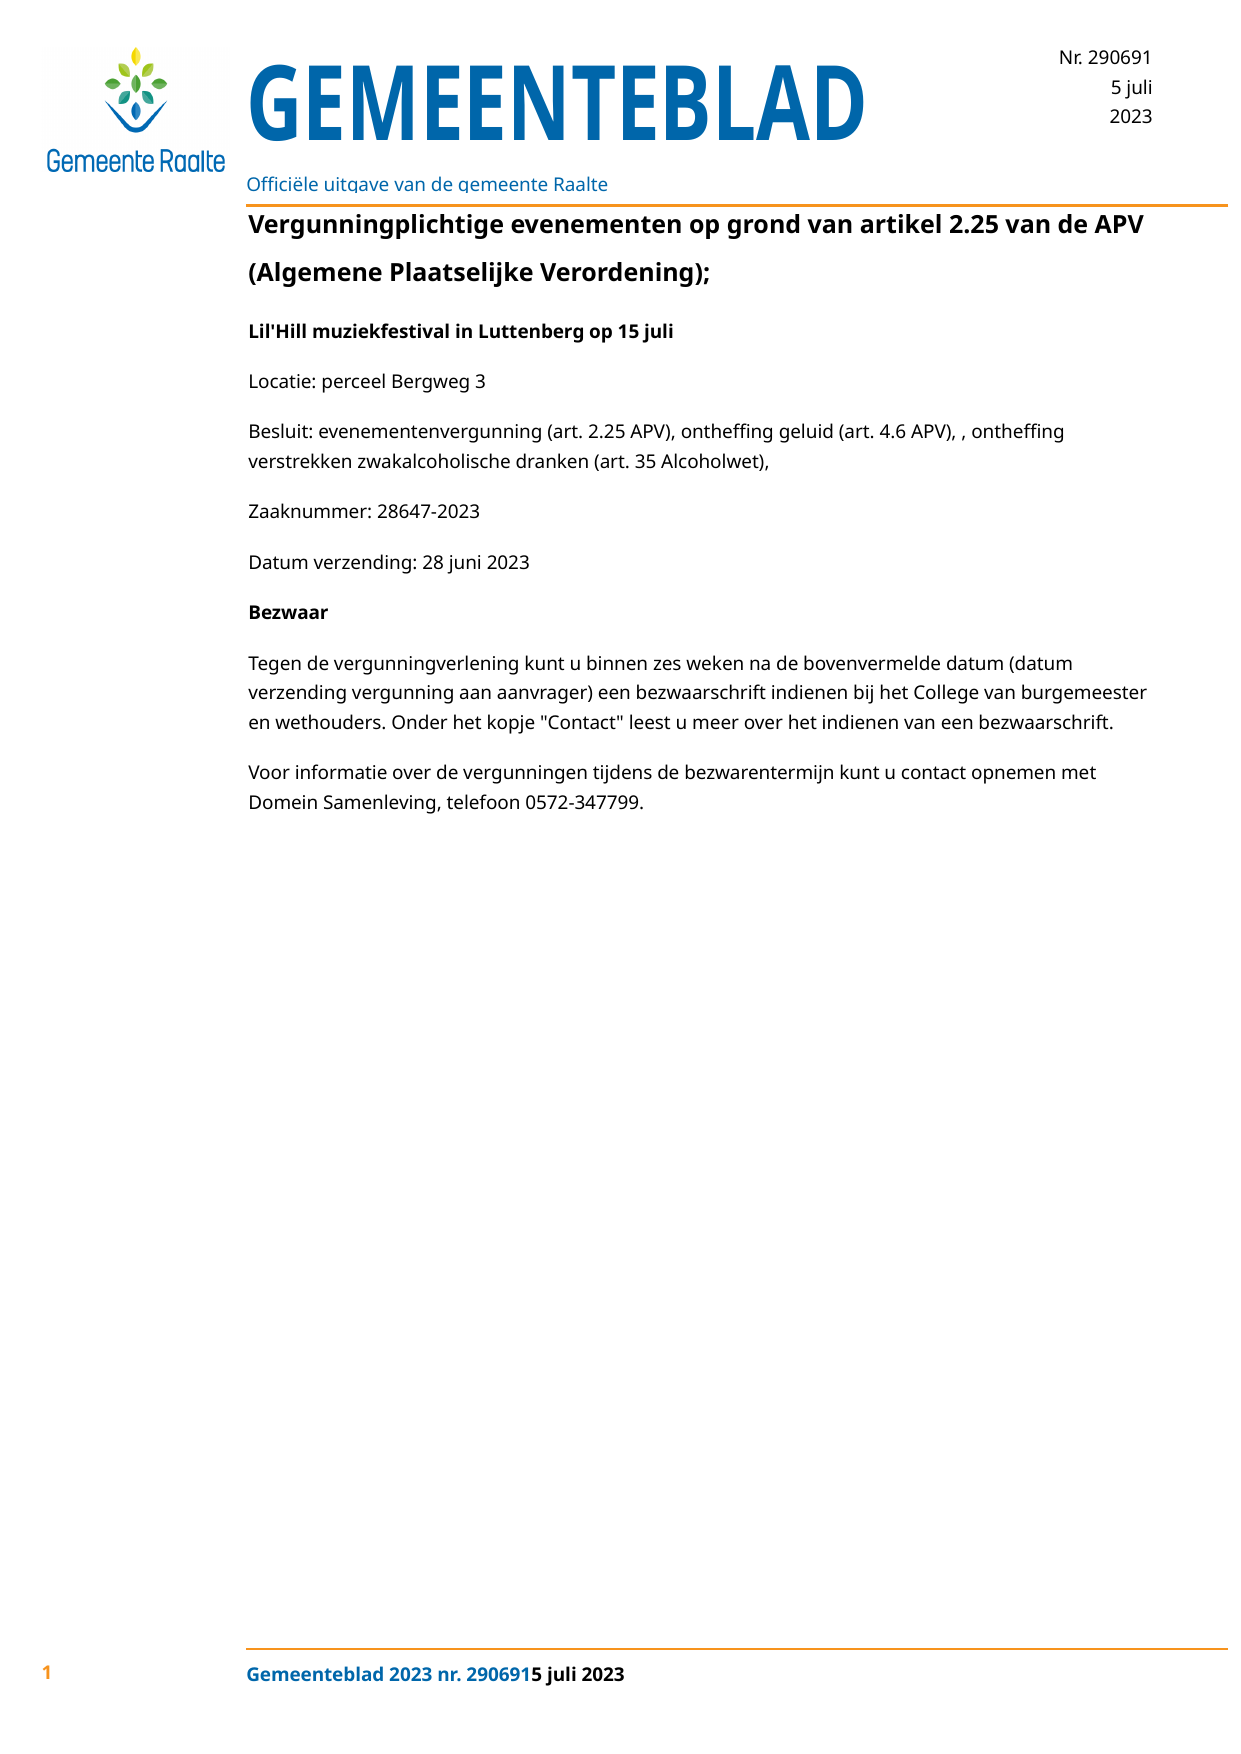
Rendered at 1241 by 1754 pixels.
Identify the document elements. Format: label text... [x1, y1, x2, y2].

text Zaaknummer: 28647-2023 [248, 499, 1152, 524]
text Lil'Hill muziekfestival in Luttenberg op 15 juli [248, 318, 1152, 344]
text Vergunningplichtige evenementen op grond van artikel 2.25 van de APV (Algemene Plaatselijke Verordening); [248, 207, 1152, 288]
text Besluit: evenementenvergunning (art. 2.25 APV), ontheffing geluid (art. 4.6 APV), , ontheffing verstrekken zwakalcoholische dranken (art. 35 Alcoholwet), [248, 419, 1152, 474]
text Datum verzending: 28 juni 2023 [248, 549, 1152, 575]
text Tegen de vergunningverlening kunt u binnen zes weken na de bovenvermelde datum (datum verzending vergunning aan aanvrager) een bezwaarschrift indienen bij het College van burgemeester en wethouders. Onder het kopje "Contact" leest u meer over het indienen van een bezwaarschrift. [248, 650, 1152, 735]
text Voor informatie over de vergunningen tijdens de bezwarentermijn kunt u contact opnemen met Domein Samenleving, telefoon 0572-347799. [248, 759, 1152, 815]
picture [41, 47, 231, 172]
text Bezwaar [248, 599, 1152, 625]
text Locatie: perceel Bergweg 3 [248, 368, 1152, 394]
